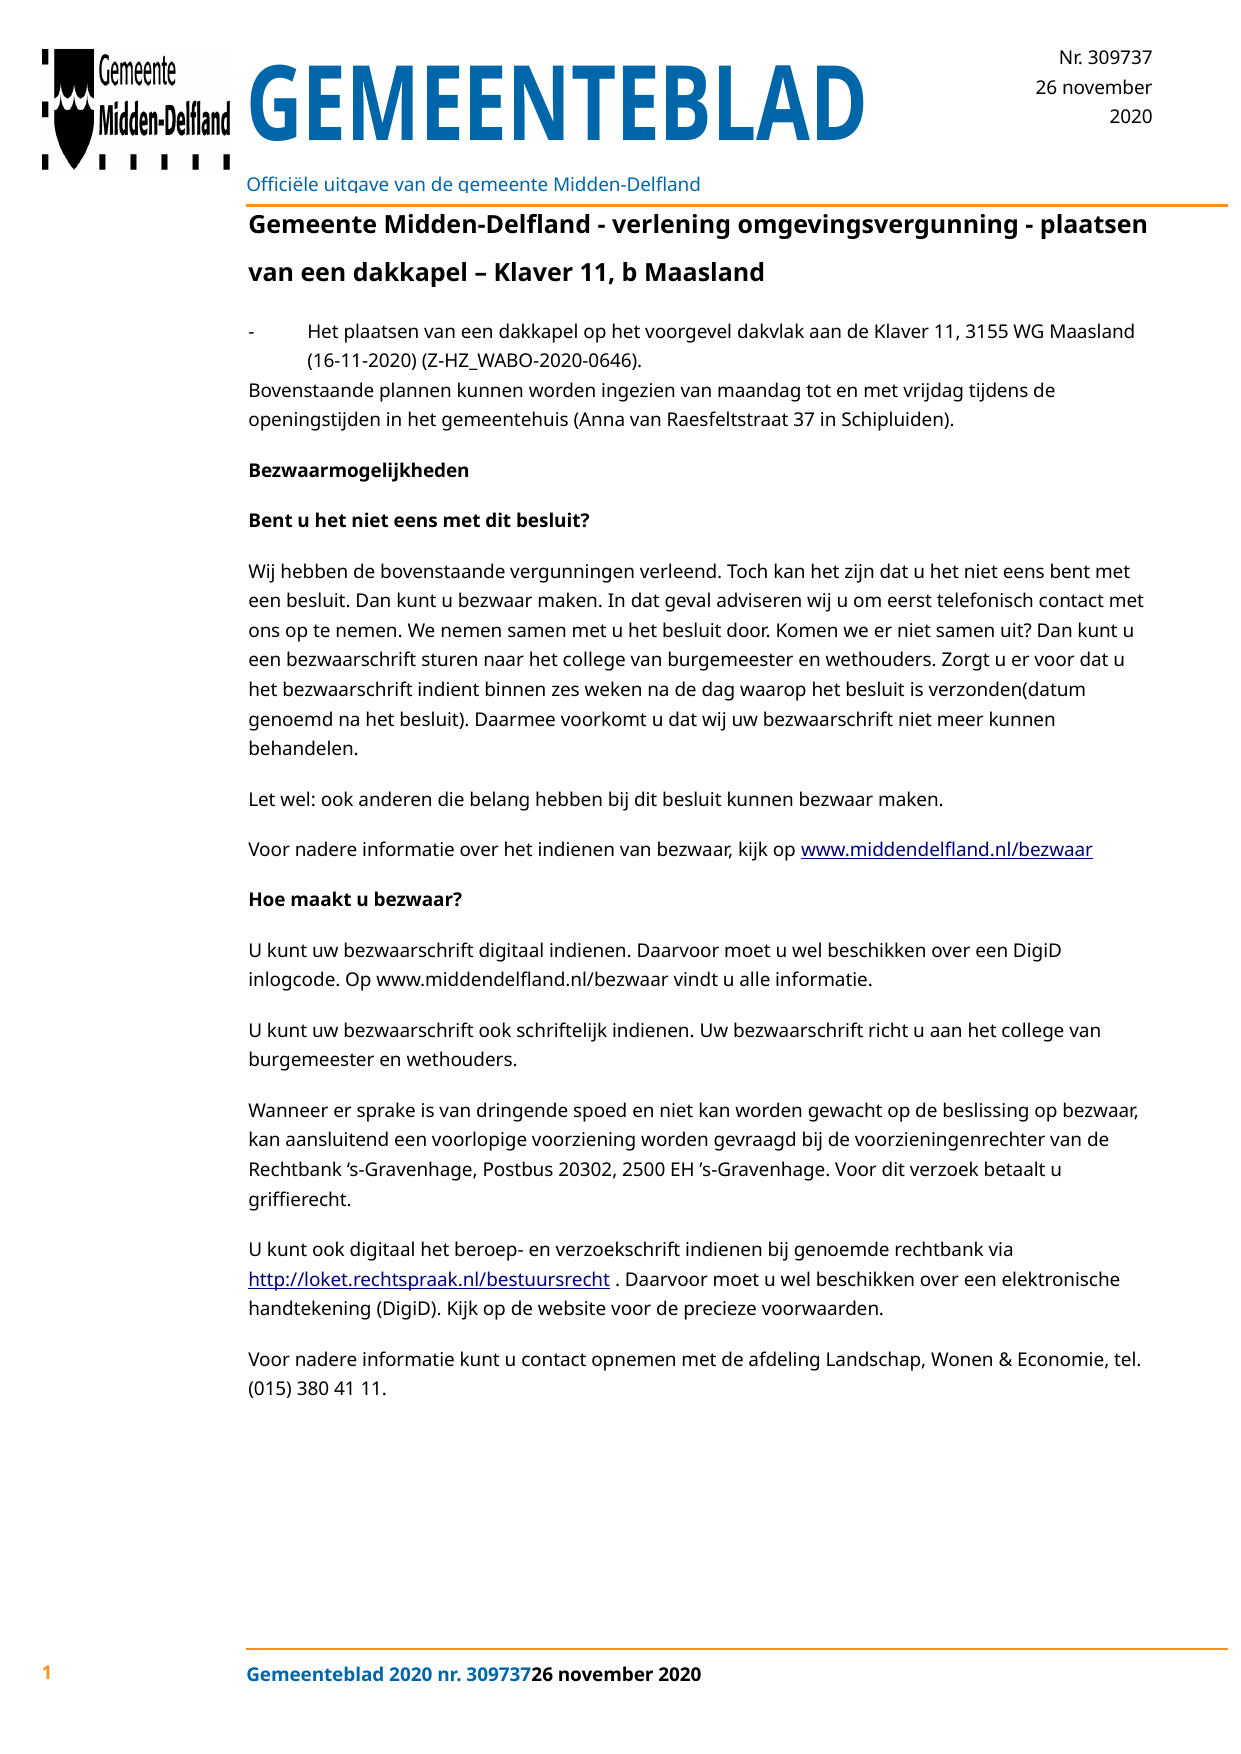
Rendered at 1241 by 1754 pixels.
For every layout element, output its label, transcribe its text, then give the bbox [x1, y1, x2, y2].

text Hoe maakt u bezwaar? [248, 887, 1152, 912]
text U kunt uw bezwaarschrift ook schriftelijk indienen. Uw bezwaarschrift richt u aan het college van burgemeester en wethouders. [248, 1017, 1152, 1072]
text U kunt uw bezwaarschrift digitaal indienen. Daarvoor moet u wel beschikken over een DigiD inlogcode. Op www.middendelfland.nl/bezwaar vindt u alle informatie. [248, 937, 1152, 992]
text Bezwaarmogelijkheden [248, 457, 1152, 483]
text U kunt ook digitaal het beroep- en verzoekschrift indienen bij genoemde rechtbank via http://loket.rechtspraak.nl/bestuursrecht . Daarvoor moet u wel beschikken over een elektronische handtekening (DigiD). Kijk op de website voor de precieze voorwaarden. [248, 1236, 1152, 1321]
text Wij hebben de bovenstaande vergunningen verleend. Toch kan het zijn dat u het niet eens bent met een besluit. Dan kunt u bezwaar maken. In dat geval adviseren wij u om eerst telefonisch contact met ons op te nemen. We nemen samen met u het besluit door. Komen we er niet samen uit? Dan kunt u een bezwaarschrift sturen naar het college van burgemeester en wethouders. Zorgt u er voor dat u het bezwaarschrift indient binnen zes weken na de dag waarop het besluit is verzonden(datum genoemd na het besluit). Daarmee voorkomt u dat wij uw bezwaarschrift niet meer kunnen behandelen. [248, 558, 1152, 761]
list Het plaatsen van een dakkapel op het voorgevel dakvlak aan de Klaver 11, 3155 WG Maasland (16-11-2020) (Z-HZ_WABO-2020-0646). [248, 318, 1152, 373]
text Voor nadere informatie over het indienen van bezwaar, kijk op www.middendelfland.nl/bezwaar [248, 836, 1152, 862]
text Let wel: ook anderen die belang hebben bij dit besluit kunnen bezwaar maken. [248, 786, 1152, 812]
text Voor nadere informatie kunt u contact opnemen met de afdeling Landschap, Wonen & Economie, tel. (015) 380 41 11. [248, 1346, 1152, 1401]
picture [41, 47, 231, 172]
text Bovenstaande plannen kunnen worden ingezien van maandag tot en met vrijdag tijdens de openingstijden in het gemeentehuis (Anna van Raesfeltstraat 37 in Schipluiden). [248, 377, 1152, 432]
text Bent u het niet eens met dit besluit? [248, 507, 1152, 533]
text Wanneer er sprake is van dringende spoed en niet kan worden gewacht op de beslissing op bezwaar, kan aansluitend een voorlopige voorziening worden gevraagd bij de voorzieningenrechter van de Rechtbank ‘s-Gravenhage, Postbus 20302, 2500 EH ’s-Gravenhage. Voor dit verzoek betaalt u griffierecht. [248, 1097, 1152, 1212]
text Gemeente Midden-Delfland - verlening omgevingsvergunning - plaatsen van een dakkapel – Klaver 11, b Maasland [248, 207, 1152, 288]
